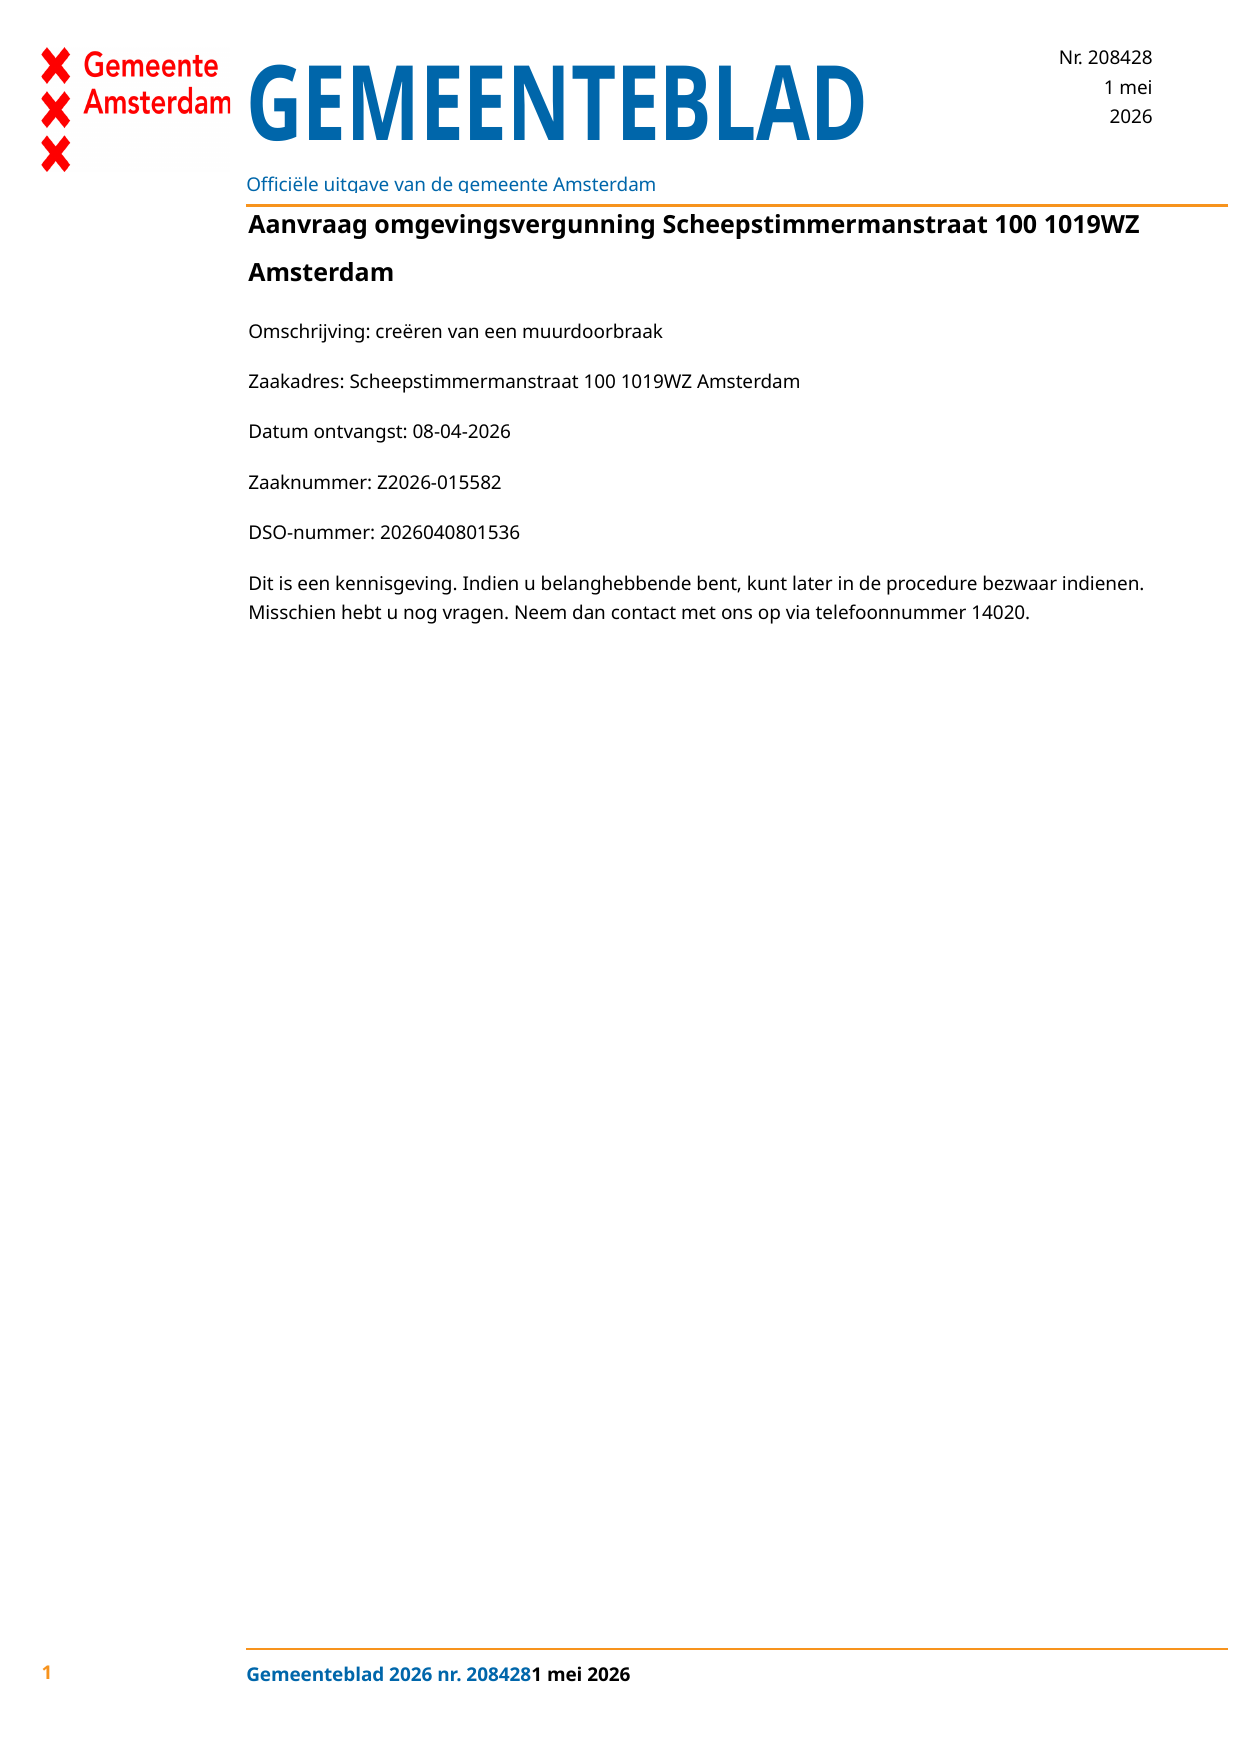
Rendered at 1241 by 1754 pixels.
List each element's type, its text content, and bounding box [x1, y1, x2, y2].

text Datum ontvangst: 08-04-2026 [248, 419, 1152, 444]
text Dit is een kennisgeving. Indien u belanghebbende bent, kunt later in de procedure bezwaar indienen. Misschien hebt u nog vragen. Neem dan contact met ons op via telefoonnummer 14020. [248, 570, 1152, 625]
text Aanvraag omgevingsvergunning Scheepstimmermanstraat 100 1019WZ Amsterdam [248, 207, 1152, 288]
text Zaaknummer: Z2026-015582 [248, 469, 1152, 495]
text DSO-nummer: 2026040801536 [248, 519, 1152, 545]
picture [41, 47, 231, 172]
text Omschrijving: creëren van een muurdoorbraak [248, 318, 1152, 344]
text Zaakadres: Scheepstimmermanstraat 100 1019WZ Amsterdam [248, 368, 1152, 394]
